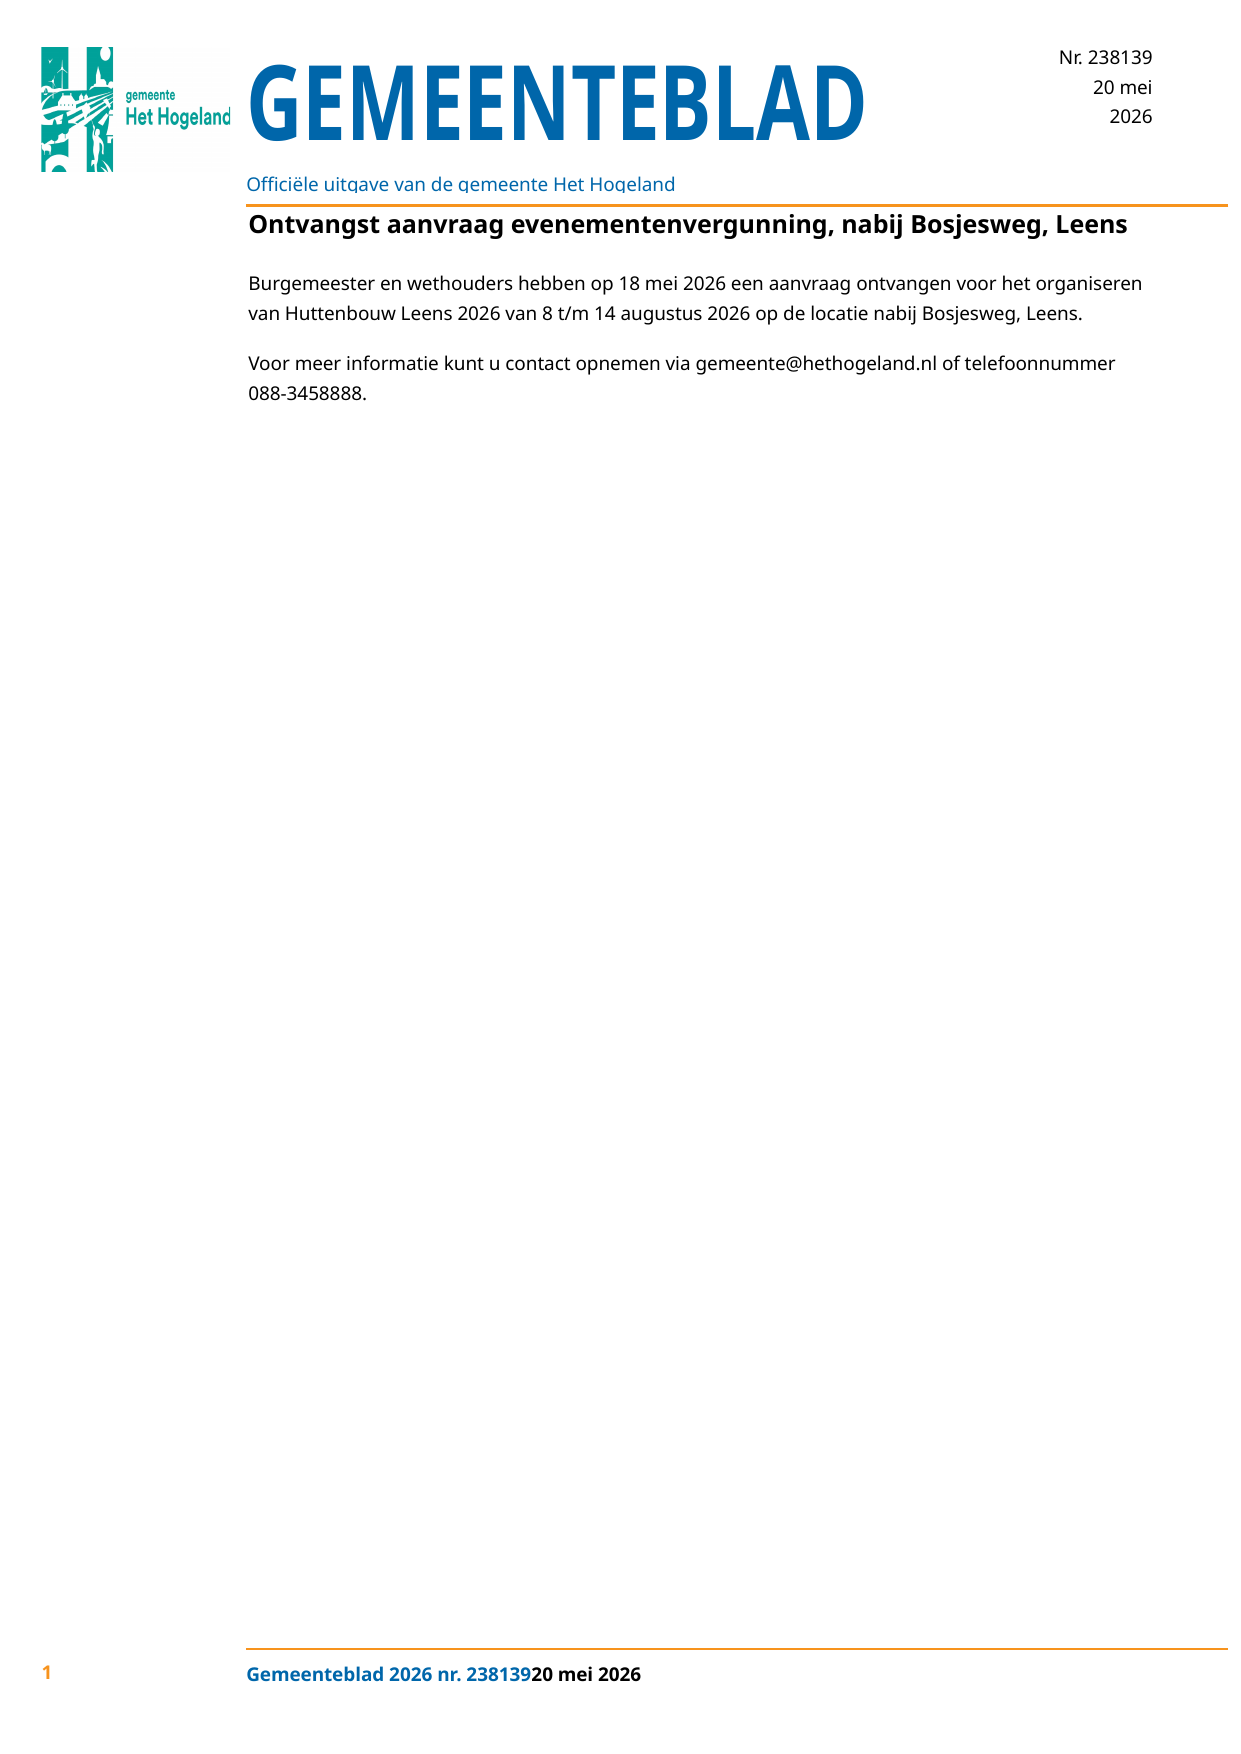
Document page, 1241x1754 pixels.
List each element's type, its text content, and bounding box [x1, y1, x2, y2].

text Voor meer informatie kunt u contact opnemen via gemeente@hethogeland.nl of telefoonnummer 088-3458888. [248, 350, 1152, 406]
picture [41, 47, 231, 172]
text Burgemeester en wethouders hebben op 18 mei 2026 een aanvraag ontvangen voor het organiseren van Huttenbouw Leens 2026 van 8 t/m 14 augustus 2026 op de locatie nabij Bosjesweg, Leens. [248, 270, 1152, 326]
text Ontvangst aanvraag evenementenvergunning, nabij Bosjesweg, Leens [248, 207, 1152, 241]
